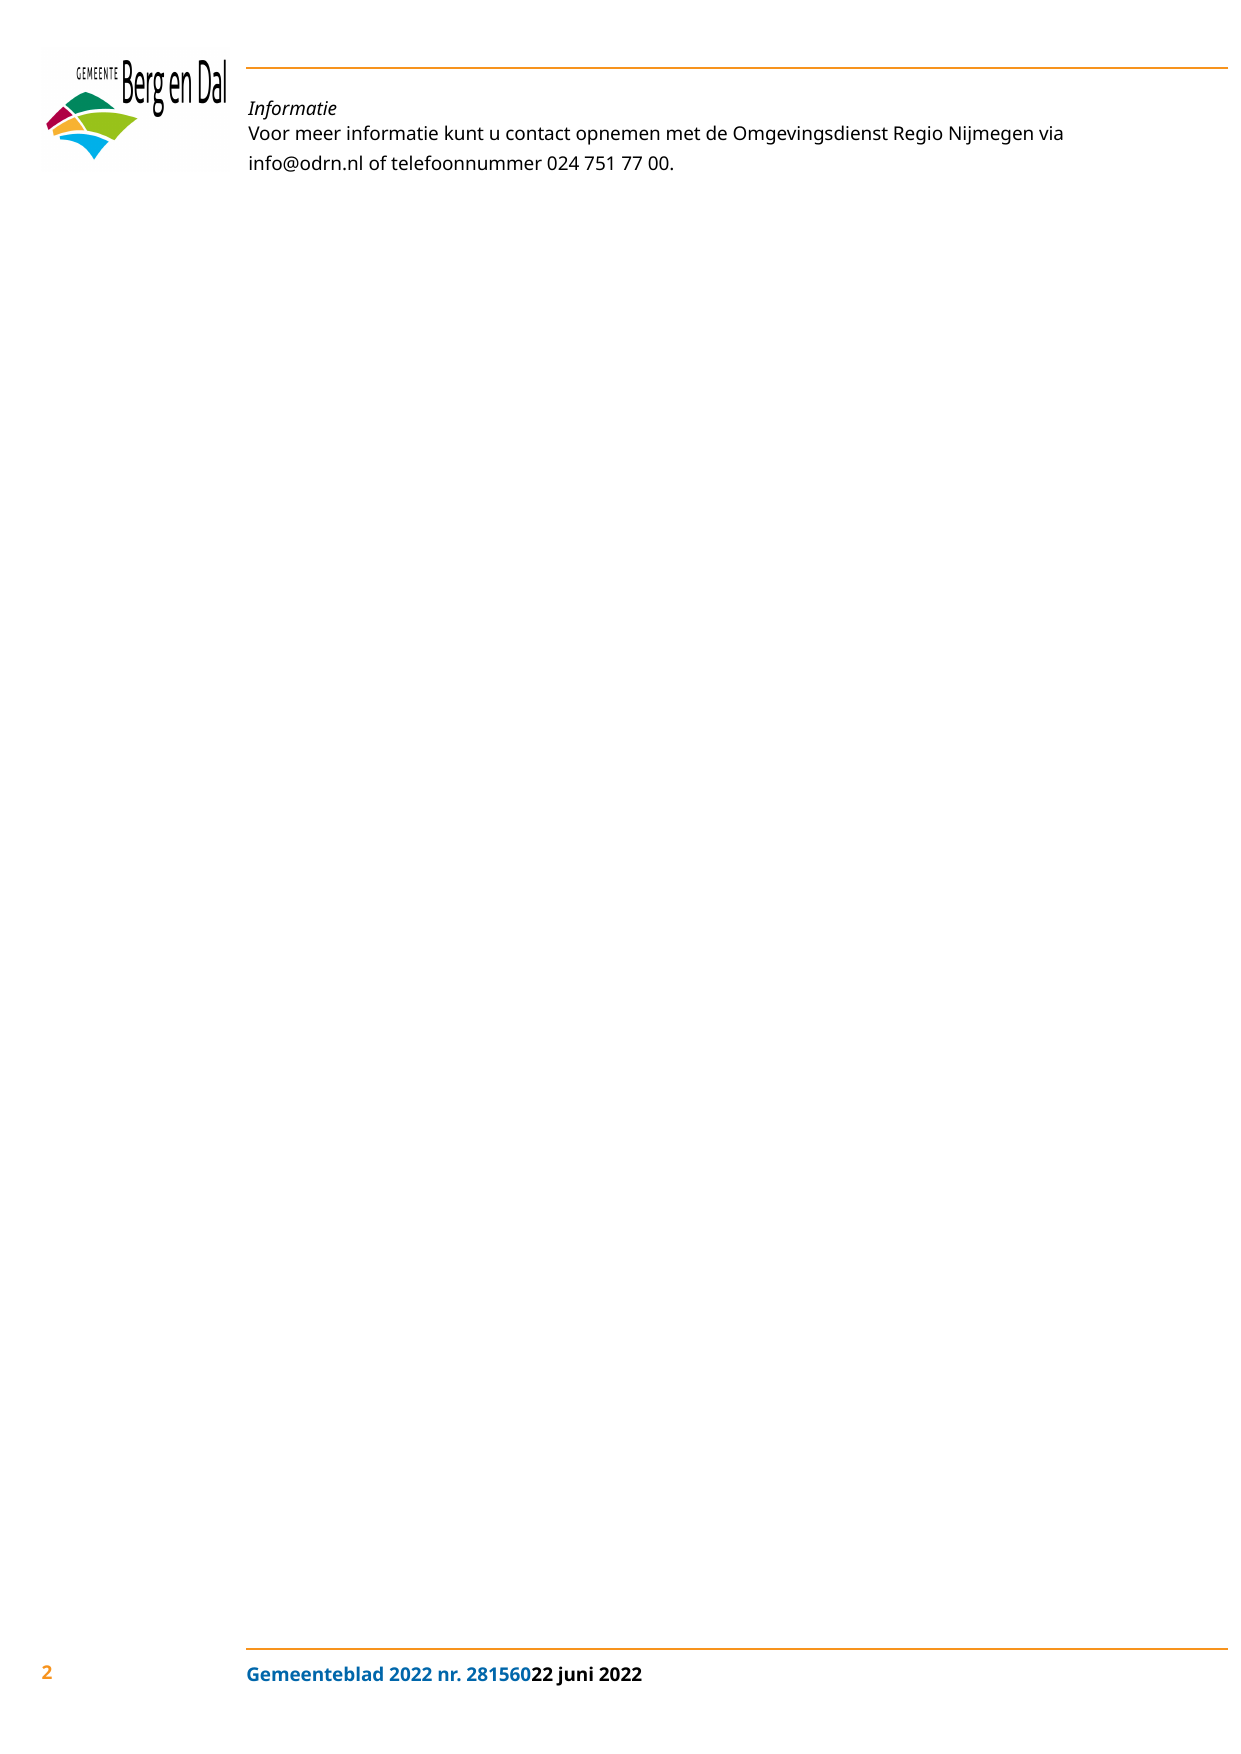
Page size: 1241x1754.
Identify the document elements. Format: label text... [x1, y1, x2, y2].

picture [41, 47, 231, 172]
text Voor meer informatie kunt u contact opnemen met de Omgevingsdienst Regio Nijmegen via info@odrn.nl of telefoonnummer 024 751 77 00. [248, 121, 1152, 176]
text Informatie [248, 95, 1152, 121]
